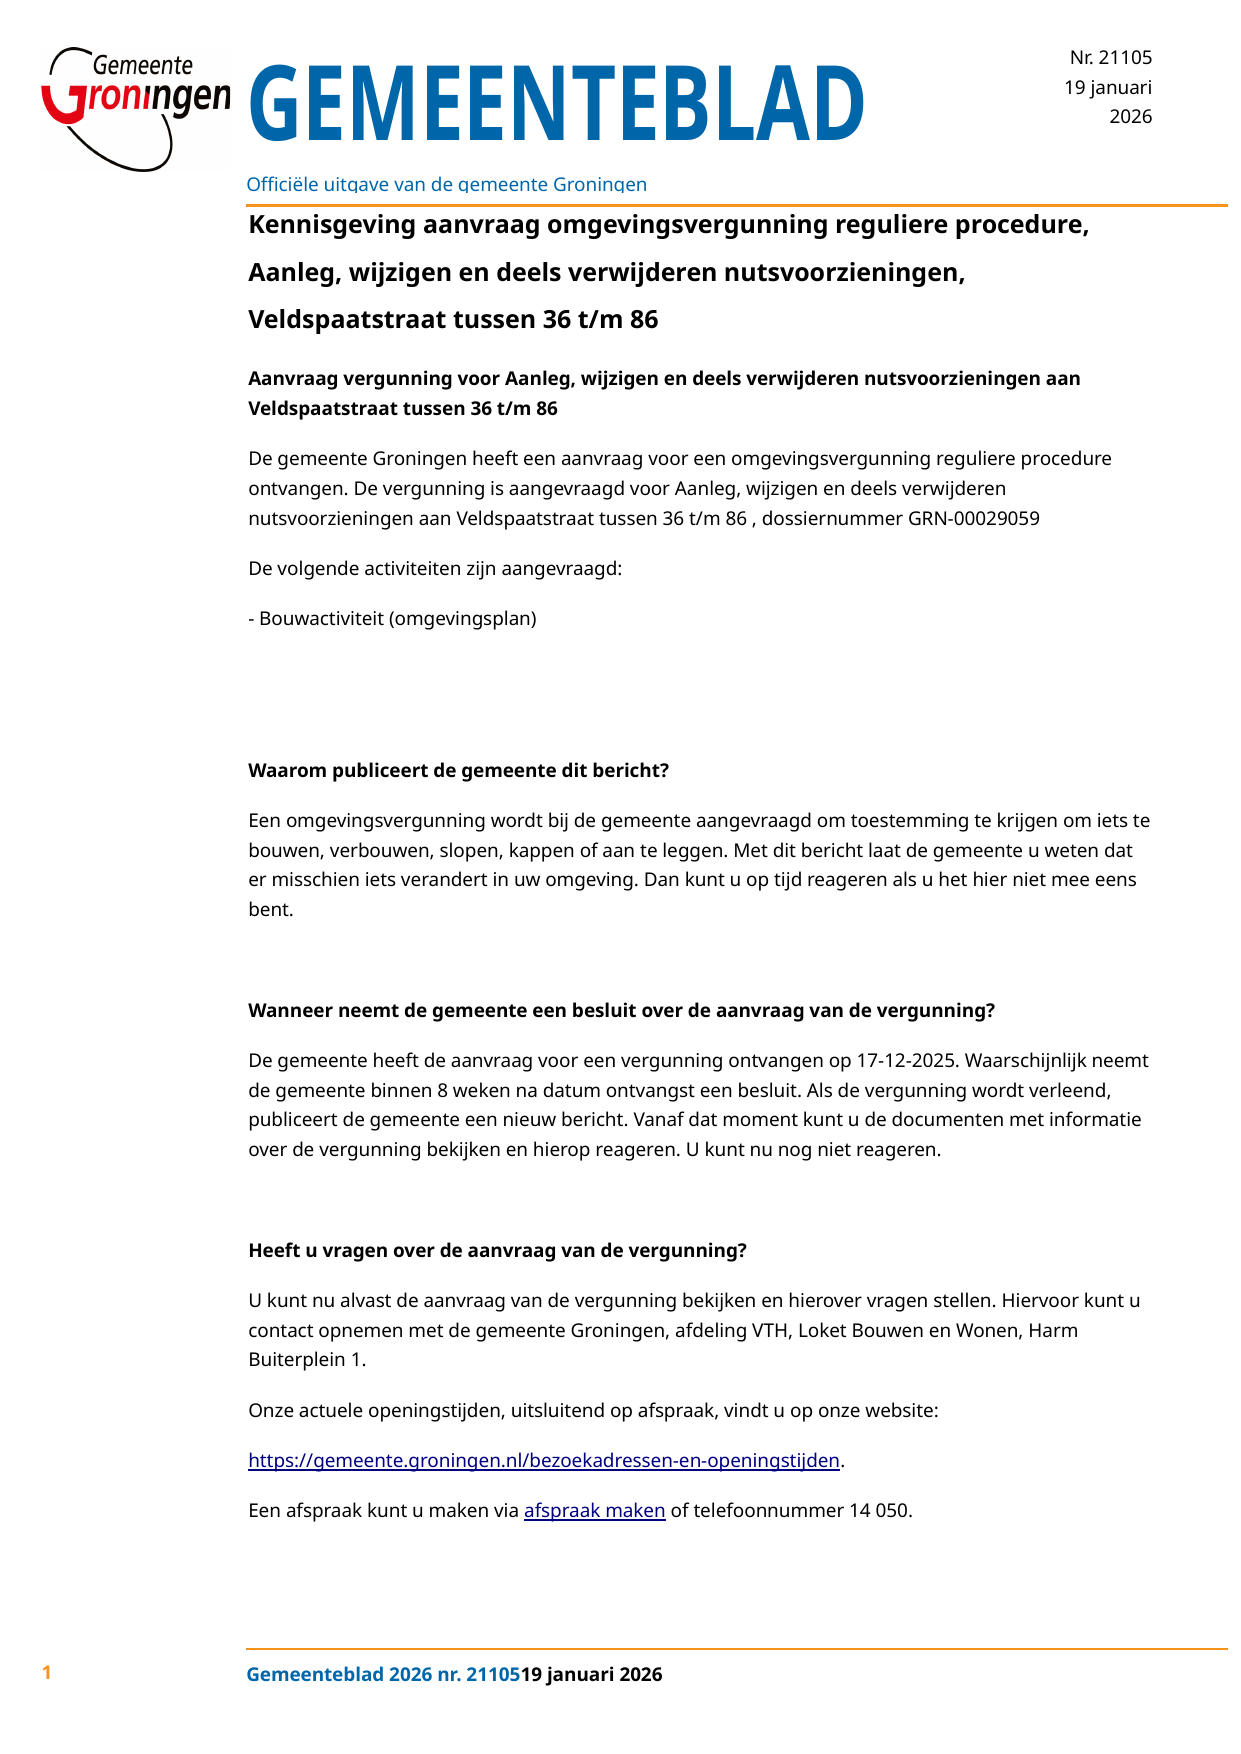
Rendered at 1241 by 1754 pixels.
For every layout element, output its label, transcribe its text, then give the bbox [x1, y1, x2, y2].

text Kennisgeving aanvraag omgevingsvergunning reguliere procedure, Aanleg, wijzigen en deels verwijderen nutsvoorzieningen, Veldspaatstraat tussen 36 t/m 86 [248, 207, 1152, 336]
text De volgende activiteiten zijn aangevraagd: [248, 555, 1152, 581]
text Onze actuele openingstijden, uitsluitend op afspraak, vindt u op onze website: [248, 1397, 1152, 1422]
text Waarom publiceert de gemeente dit bericht? [248, 757, 1152, 782]
text Aanvraag vergunning voor Aanleg, wijzigen en deels verwijderen nutsvoorzieningen aan Veldspaatstraat tussen 36 t/m 86 [248, 366, 1152, 421]
text Een omgevingsvergunning wordt bij de gemeente aangevraagd om toestemming te krijgen om iets te bouwen, verbouwen, slopen, kappen of aan te leggen. Met dit bericht laat de gemeente u weten dat er misschien iets verandert in uw omgeving. Dan kunt u op tijd reageren als u het hier niet mee eens bent. [248, 807, 1152, 922]
text Heeft u vragen over de aanvraag van de vergunning? [248, 1237, 1152, 1262]
text De gemeente heeft de aanvraag voor een vergunning ontvangen op 17-12-2025. Waarschijnlijk neemt de gemeente binnen 8 weken na datum ontvangst een besluit. Als de vergunning wordt verleend, publiceert de gemeente een nieuw bericht. Vanaf dat moment kunt u de documenten met informatie over de vergunning bekijken en hierop reageren. U kunt nu nog niet reageren. [248, 1047, 1152, 1162]
text Een afspraak kunt u maken via afspraak maken of telefoonnummer 14 050. [248, 1498, 1152, 1523]
text https://gemeente.groningen.nl/bezoekadressen-en-openingstijden. [248, 1447, 1152, 1473]
text Wanneer neemt de gemeente een besluit over de aanvraag van de vergunning? [248, 997, 1152, 1022]
text U kunt nu alvast de aanvraag van de vergunning bekijken en hierover vragen stellen. Hiervoor kunt u contact opnemen met de gemeente Groningen, afdeling VTH, Loket Bouwen en Wonen, Harm Buiterplein 1. [248, 1287, 1152, 1372]
picture [41, 47, 231, 172]
text De gemeente Groningen heeft een aanvraag voor een omgevingsvergunning reguliere procedure ontvangen. De vergunning is aangevraagd voor Aanleg, wijzigen en deels verwijderen nutsvoorzieningen aan Veldspaatstraat tussen 36 t/m 86 , dossiernummer GRN-00029059 [248, 446, 1152, 530]
text - Bouwactiviteit (omgevingsplan) [248, 606, 1152, 631]
